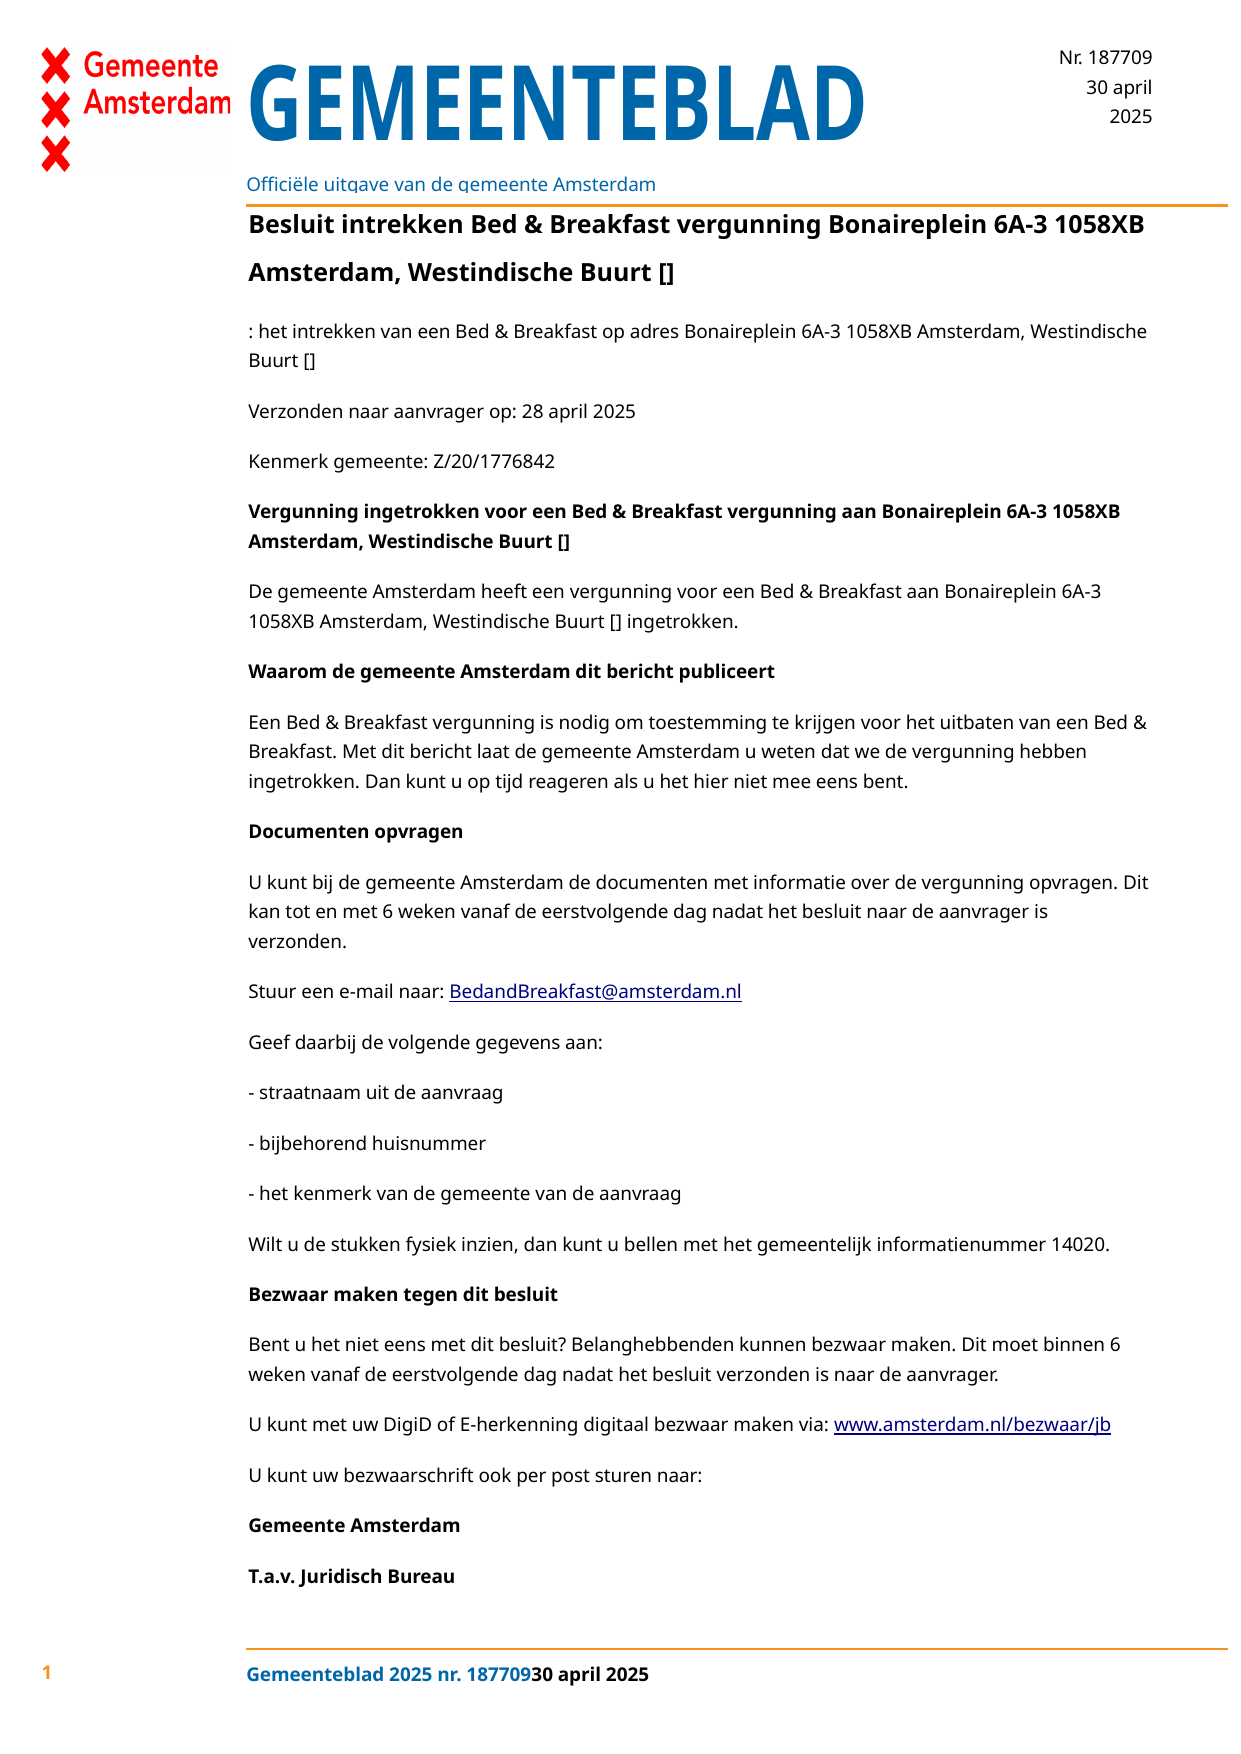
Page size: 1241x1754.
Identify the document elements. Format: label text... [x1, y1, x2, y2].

text U kunt bij de gemeente Amsterdam de documenten met informatie over de vergunning opvragen. Dit kan tot en met 6 weken vanaf de eerstvolgende dag nadat het besluit naar de aanvrager is verzonden. [248, 869, 1152, 954]
text Besluit intrekken Bed & Breakfast vergunning Bonaireplein 6A-3 1058XB Amsterdam, Westindische Buurt [] [248, 207, 1152, 288]
text Bezwaar maken tegen dit besluit [248, 1281, 1152, 1307]
text - straatnaam uit de aanvraag [248, 1079, 1152, 1105]
text : het intrekken van een Bed & Breakfast op adres Bonaireplein 6A-3 1058XB Amsterdam, Westindische Buurt [] [248, 318, 1152, 373]
text Stuur een e-mail naar: BedandBreakfast@amsterdam.nl [248, 979, 1152, 1004]
text Geef daarbij de volgende gegevens aan: [248, 1029, 1152, 1055]
text Gemeente Amsterdam [248, 1512, 1152, 1538]
text Vergunning ingetrokken voor een Bed & Breakfast vergunning aan Bonaireplein 6A-3 1058XB Amsterdam, Westindische Buurt [] [248, 499, 1152, 554]
text - het kenmerk van de gemeente van de aanvraag [248, 1180, 1152, 1206]
text Waarom de gemeente Amsterdam dit bericht publiceert [248, 659, 1152, 684]
text U kunt met uw DigiD of E-herkenning digitaal bezwaar maken via: www.amsterdam.nl/bezwaar/jb [248, 1412, 1152, 1437]
text Bent u het niet eens met dit besluit? Belanghebbenden kunnen bezwaar maken. Dit moet binnen 6 weken vanaf de eerstvolgende dag nadat het besluit verzonden is naar de aanvrager. [248, 1332, 1152, 1387]
text - bijbehorend huisnummer [248, 1130, 1152, 1156]
text T.a.v. Juridisch Bureau [248, 1563, 1152, 1589]
picture [41, 47, 231, 172]
text Wilt u de stukken fysiek inzien, dan kunt u bellen met het gemeentelijk informatienummer 14020. [248, 1231, 1152, 1257]
text Een Bed & Breakfast vergunning is nodig om toestemming te krijgen voor het uitbaten van een Bed & Breakfast. Met dit bericht laat de gemeente Amsterdam u weten dat we de vergunning hebben ingetrokken. Dan kunt u op tijd reageren als u het hier niet mee eens bent. [248, 709, 1152, 794]
text Verzonden naar aanvrager op: 28 april 2025 [248, 398, 1152, 424]
text De gemeente Amsterdam heeft een vergunning voor een Bed & Breakfast aan Bonaireplein 6A-3 1058XB Amsterdam, Westindische Buurt [] ingetrokken. [248, 579, 1152, 634]
text Documenten opvragen [248, 819, 1152, 844]
text U kunt uw bezwaarschrift ook per post sturen naar: [248, 1462, 1152, 1488]
text Kenmerk gemeente: Z/20/1776842 [248, 448, 1152, 474]
